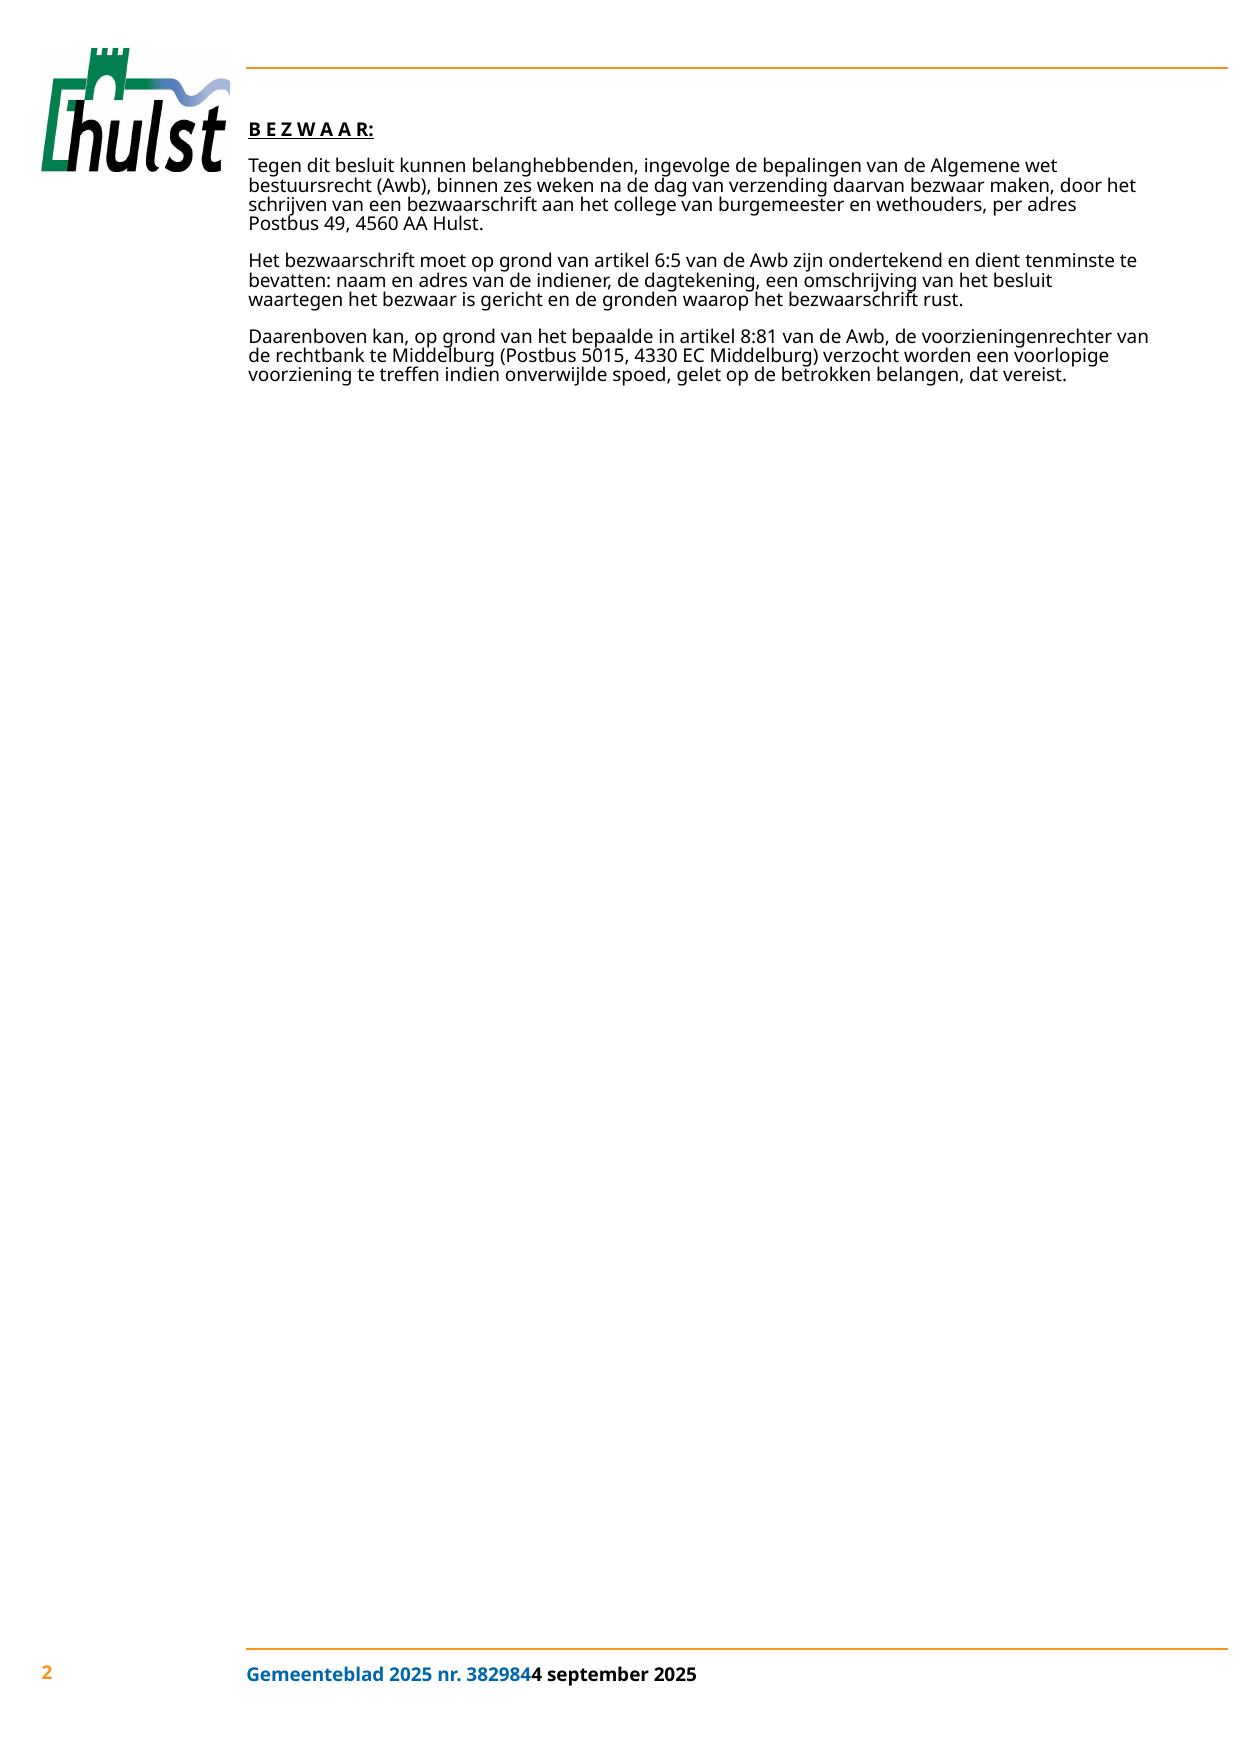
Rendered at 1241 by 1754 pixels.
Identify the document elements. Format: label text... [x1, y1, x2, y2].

text B E Z W A A R: [248, 121, 1152, 140]
text Tegen dit besluit kunnen belanghebbenden, ingevolge de bepalingen van de Algemene wet bestuursrecht (Awb), binnen zes weken na de dag van verzending daarvan bezwaar maken, door het schrijven van een bezwaarschrift aan het college van burgemeester en wethouders, per adres Postbus 49, 4560 AA Hulst. [248, 157, 1152, 234]
text Daarenboven kan, op grond van het bepaalde in artikel 8:81 van de Awb, de voorzieningenrechter van de rechtbank te Middelburg (Postbus 5015, 4330 EC Middelburg) verzocht worden een voorlopige voorziening te treffen indien onverwijlde spoed, gelet op de betrokken belangen, dat vereist. [248, 328, 1152, 386]
picture [41, 47, 231, 172]
text Het bezwaarschrift moet op grond van artikel 6:5 van de Awb zijn ondertekend en dient tenminste te bevatten: naam en adres van de indiener, de dagtekening, een omschrijving van het besluit waartegen het bezwaar is gericht en de gronden waarop het bezwaarschrift rust. [248, 252, 1152, 310]
